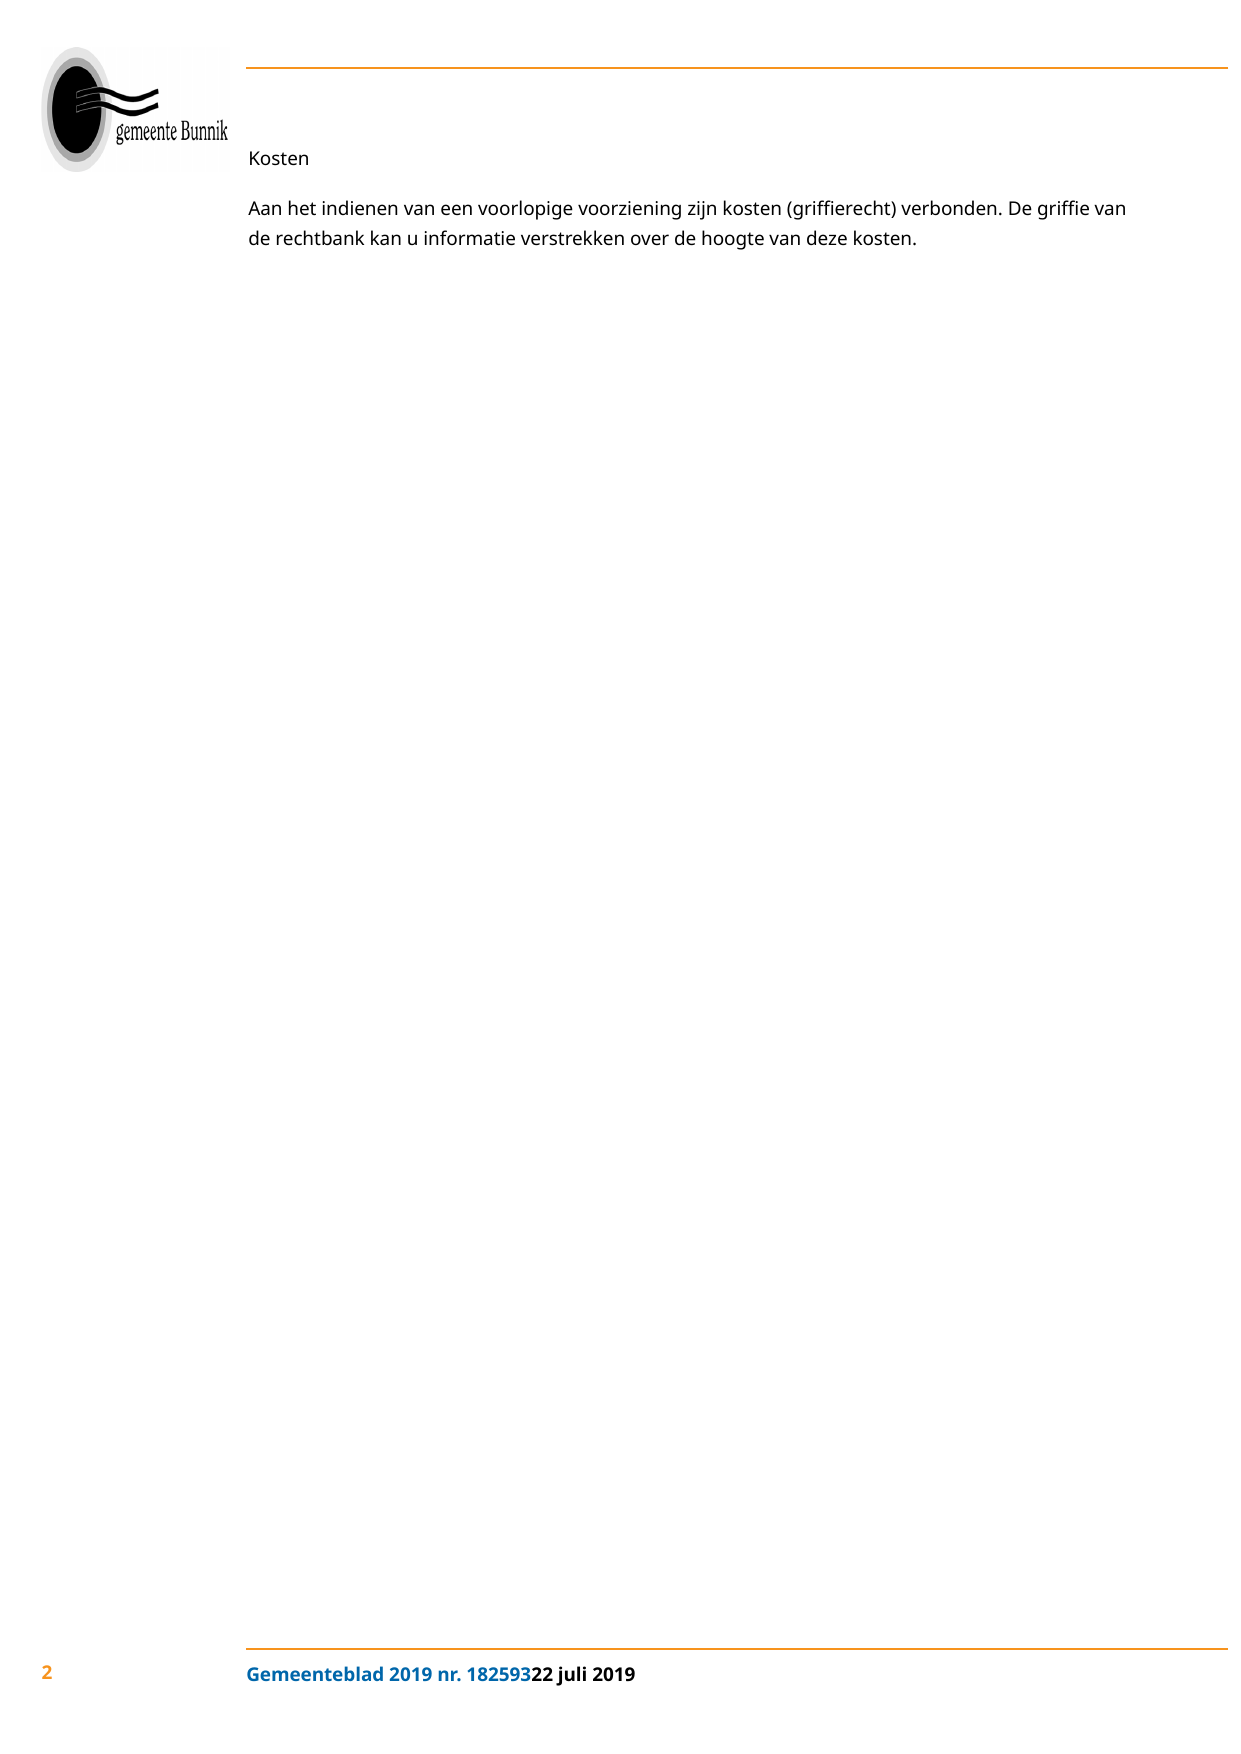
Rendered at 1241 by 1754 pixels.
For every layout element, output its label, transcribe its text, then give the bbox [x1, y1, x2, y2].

text Kosten [248, 145, 1152, 171]
picture [41, 47, 231, 172]
text Aan het indienen van een voorlopige voorziening zijn kosten (griffierecht) verbonden. De griffie van de rechtbank kan u informatie verstrekken over de hoogte van deze kosten. [248, 196, 1152, 251]
